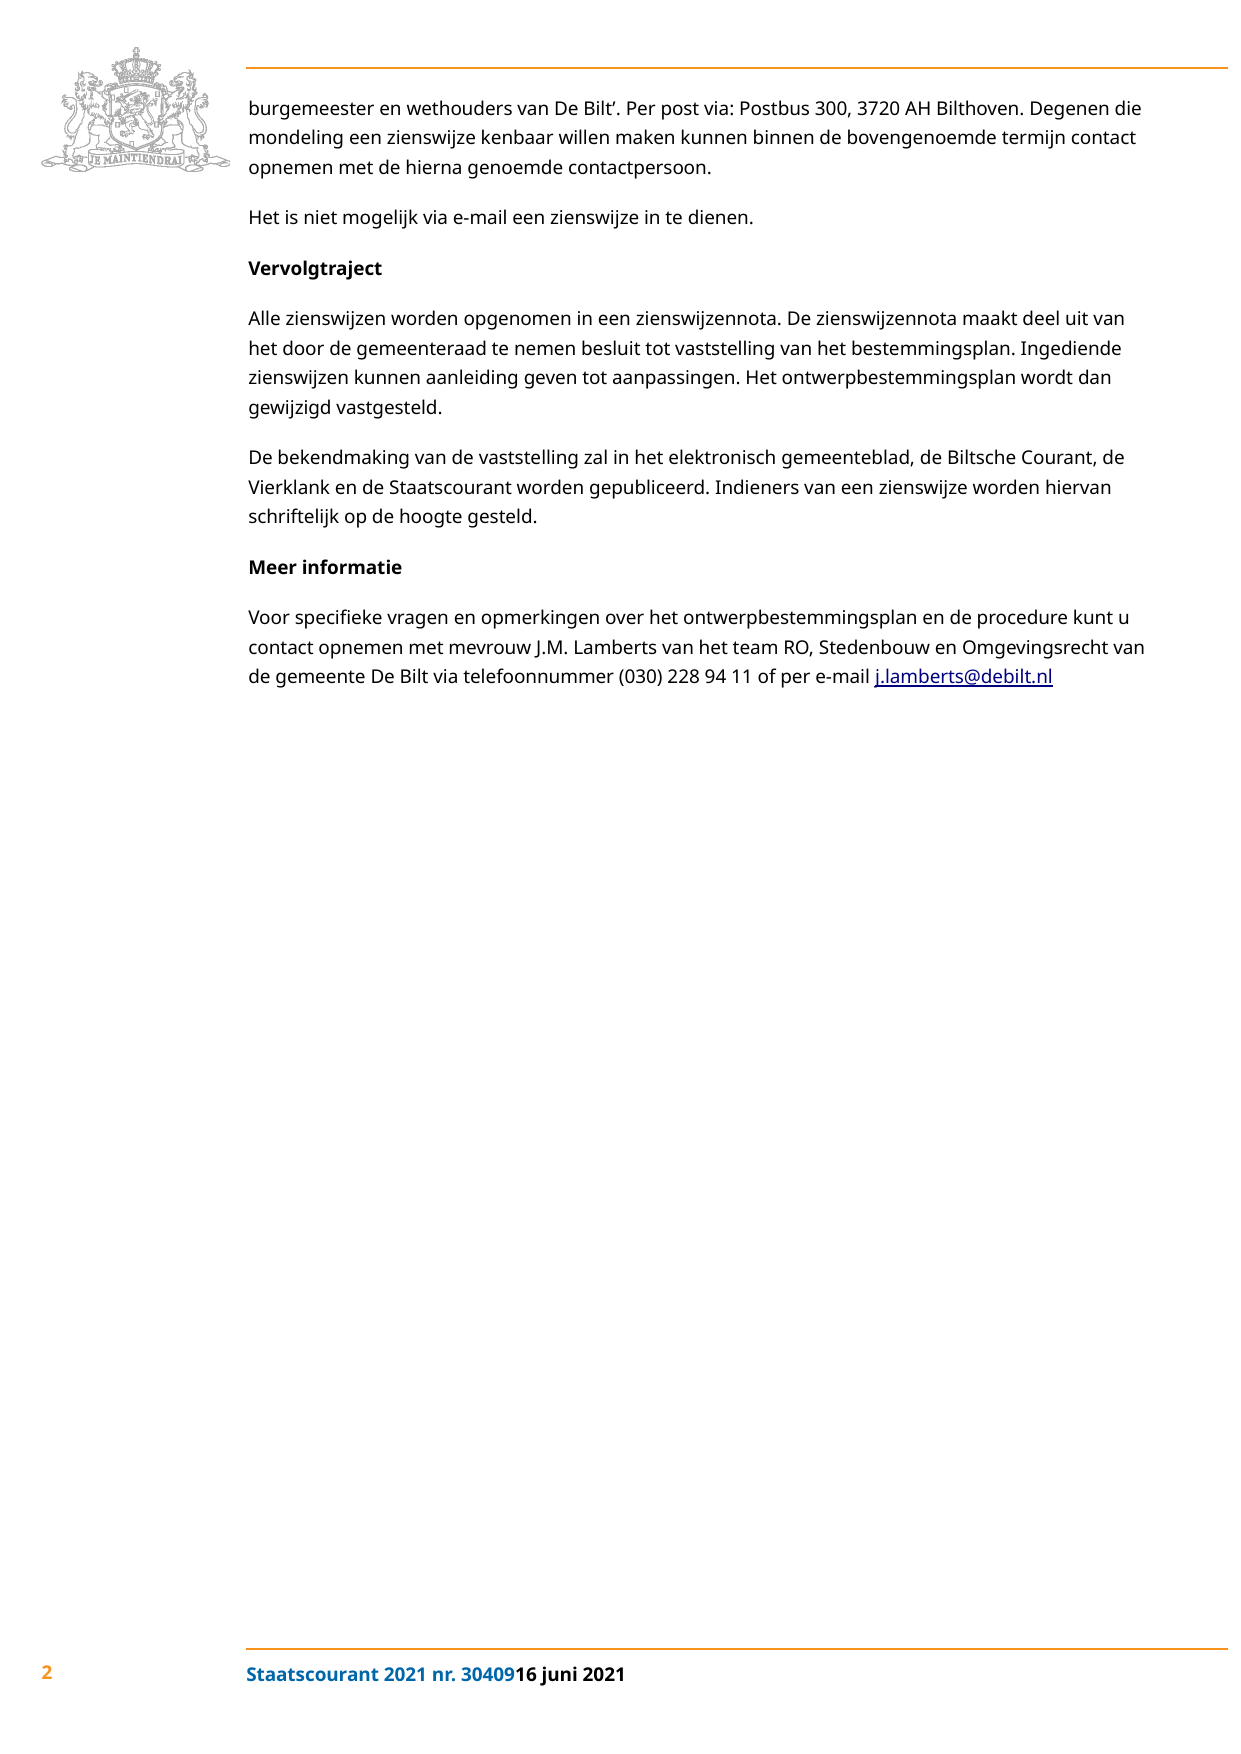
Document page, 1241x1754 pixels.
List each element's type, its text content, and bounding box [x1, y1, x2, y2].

text Meer informatie [248, 554, 1152, 580]
text burgemeester en wethouders van De Bilt’. Per post via: Postbus 300, 3720 AH Bilthoven. Degenen die mondeling een zienswijze kenbaar willen maken kunnen binnen de bovengenoemde termijn contact opnemen met de hierna genoemde contactpersoon. [248, 95, 1152, 180]
text Het is niet mogelijk via e-mail een zienswijze in te dienen. [248, 204, 1152, 230]
text Alle zienswijzen worden opgenomen in een zienswijzennota. De zienswijzennota maakt deel uit van het door de gemeenteraad te nemen besluit tot vaststelling van het bestemmingsplan. Ingediende zienswijzen kunnen aanleiding geven tot aanpassingen. Het ontwerpbestemmingsplan wordt dan gewijzigd vastgesteld. [248, 305, 1152, 420]
text Vervolgtraject [248, 255, 1152, 281]
picture [41, 47, 231, 172]
text Voor specifieke vragen en opmerkingen over het ontwerpbestemmingsplan en de procedure kunt u contact opnemen met mevrouw J.M. Lamberts van het team RO, Stedenbouw en Omgevingsrecht van de gemeente De Bilt via telefoonnummer (030) 228 94 11 of per e-mail j.lamberts@debilt.nl [248, 604, 1152, 689]
text De bekendmaking van de vaststelling zal in het elektronisch gemeenteblad, de Biltsche Courant, de Vierklank en de Staatscourant worden gepubliceerd. Indieners van een zienswijze worden hiervan schriftelijk op de hoogte gesteld. [248, 444, 1152, 529]
